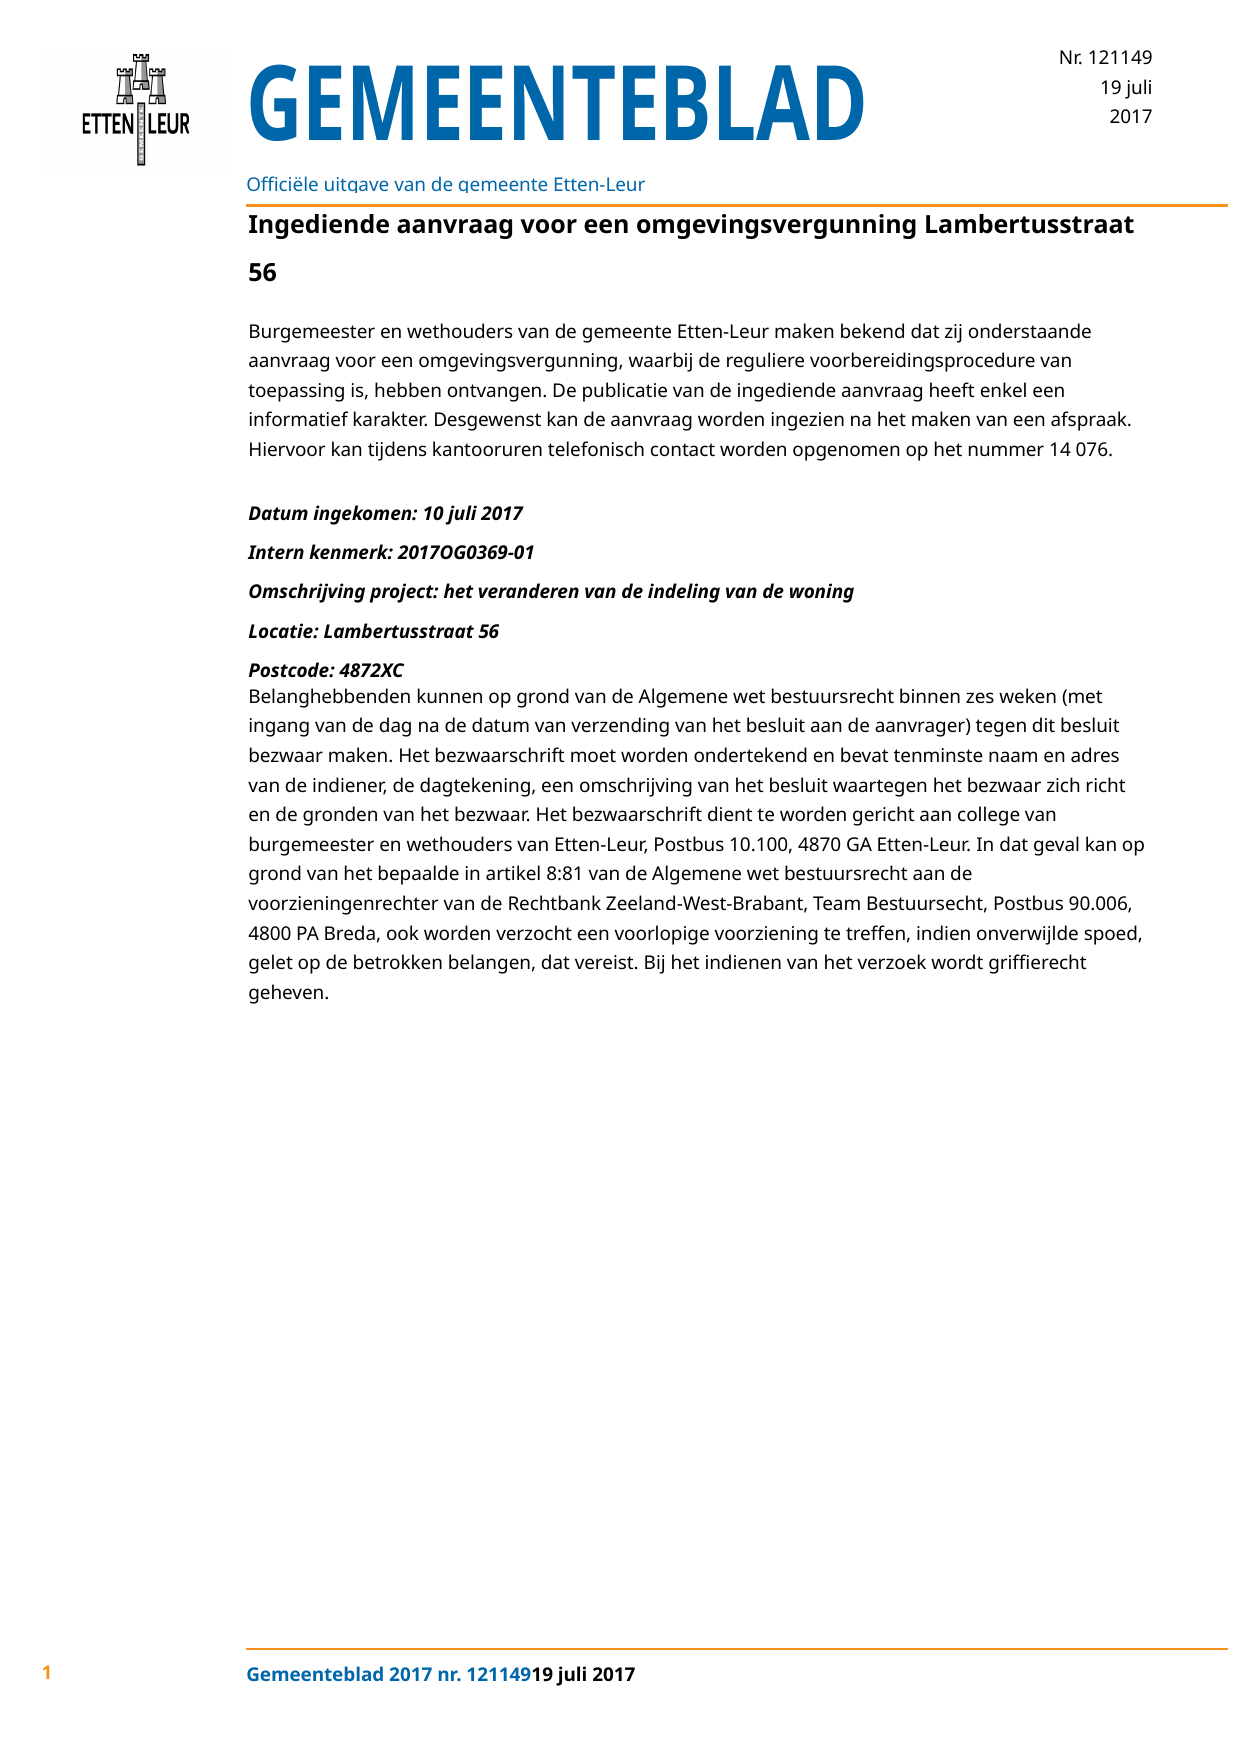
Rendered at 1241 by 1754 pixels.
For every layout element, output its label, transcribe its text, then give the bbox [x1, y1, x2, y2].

text Belanghebbenden kunnen op grond van de Algemene wet bestuursrecht binnen zes weken (met ingang van de dag na de datum van verzending van het besluit aan de aanvrager) tegen dit besluit bezwaar maken. Het bezwaarschrift moet worden ondertekend en bevat tenminste naam en adres van de indiener, de dagtekening, een omschrijving van het besluit waartegen het bezwaar zich richt en de gronden van het bezwaar. Het bezwaarschrift dient te worden gericht aan college van burgemeester en wethouders van Etten-Leur, Postbus 10.100, 4870 GA Etten-Leur. In dat geval kan op grond van het bepaalde in artikel 8:81 van de Algemene wet bestuursrecht aan de voorzieningenrechter van de Rechtbank Zeeland-West-Brabant, Team Bestuursecht, Postbus 90.006, 4800 PA Breda, ook worden verzocht een voorlopige voorziening te treffen, indien onverwijlde spoed, gelet op de betrokken belangen, dat vereist. Bij het indienen van het verzoek wordt griffierecht geheven. [248, 683, 1152, 1004]
picture [41, 47, 231, 172]
text Burgemeester en wethouders van de gemeente Etten-Leur maken bekend dat zij onderstaande aanvraag voor een omgevingsvergunning, waarbij de reguliere voorbereidingsprocedure van toepassing is, hebben ontvangen. De publicatie van de ingediende aanvraag heeft enkel een informatief karakter. Desgewenst kan de aanvraag worden ingezien na het maken van een afspraak. Hiervoor kan tijdens kantooruren telefonisch contact worden opgenomen op het nummer 14 076. [248, 318, 1152, 462]
text Ingediende aanvraag voor een omgevingsvergunning Lambertusstraat 56 [248, 207, 1152, 288]
text Locatie: Lambertusstraat 56 [248, 618, 1152, 644]
text Omschrijving project: het veranderen van de indeling van de woning [248, 579, 1152, 604]
text Intern kenmerk: 2017OG0369-01 [248, 539, 1152, 565]
text Postcode: 4872XC [248, 657, 1152, 683]
text Datum ingekomen: 10 juli 2017 [248, 500, 1152, 526]
